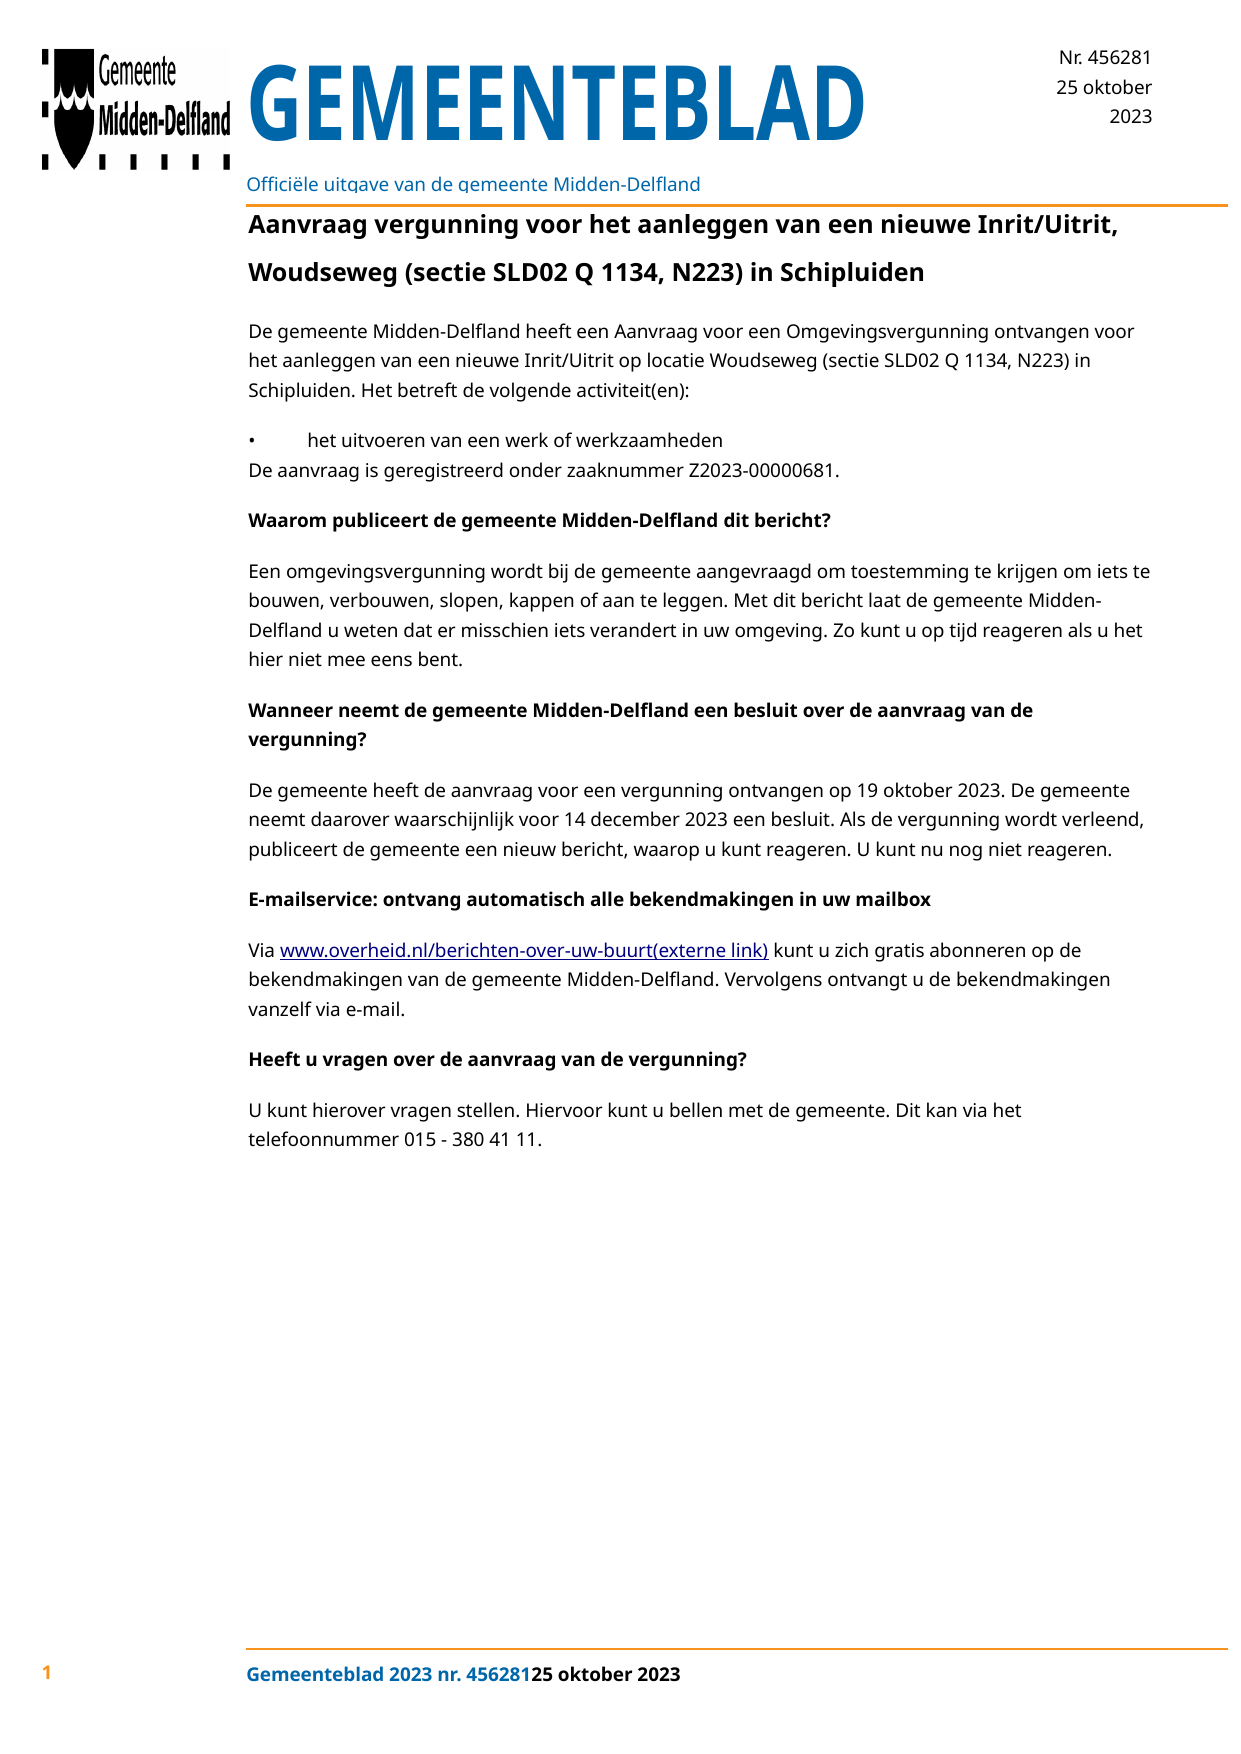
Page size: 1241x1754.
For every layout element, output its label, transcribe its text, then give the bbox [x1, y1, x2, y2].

text De aanvraag is geregistreerd onder zaaknummer Z2023-00000681. [248, 457, 1152, 483]
text Waarom publiceert de gemeente Midden-Delfland dit bericht? [248, 507, 1152, 533]
text Aanvraag vergunning voor het aanleggen van een nieuwe Inrit/Uitrit, Woudseweg (sectie SLD02 Q 1134, N223) in Schipluiden [248, 207, 1152, 288]
text E-mailservice: ontvang automatisch alle bekendmakingen in uw mailbox [248, 887, 1152, 912]
text De gemeente heeft de aanvraag voor een vergunning ontvangen op 19 oktober 2023. De gemeente neemt daarover waarschijnlijk voor 14 december 2023 een besluit. Als de vergunning wordt verleend, publiceert de gemeente een nieuw bericht, waarop u kunt reageren. U kunt nu nog niet reageren. [248, 777, 1152, 862]
text Wanneer neemt de gemeente Midden-Delfland een besluit over de aanvraag van de vergunning? [248, 697, 1152, 752]
text Via www.overheid.nl/berichten-over-uw-buurt(externe link) kunt u zich gratis abonneren op de bekendmakingen van de gemeente Midden-Delfland. Vervolgens ontvangt u de bekendmakingen vanzelf via e-mail. [248, 937, 1152, 1022]
text Een omgevingsvergunning wordt bij de gemeente aangevraagd om toestemming te krijgen om iets te bouwen, verbouwen, slopen, kappen of aan te leggen. Met dit bericht laat de gemeente Midden-Delfland u weten dat er misschien iets verandert in uw omgeving. Zo kunt u op tijd reageren als u het hier niet mee eens bent. [248, 558, 1152, 672]
text De gemeente Midden-Delfland heeft een Aanvraag voor een Omgevingsvergunning ontvangen voor het aanleggen van een nieuwe Inrit/Uitrit op locatie Woudseweg (sectie SLD02 Q 1134, N223) in Schipluiden. Het betreft de volgende activiteit(en): [248, 318, 1152, 403]
list het uitvoeren van een werk of werkzaamheden [248, 427, 1152, 453]
text U kunt hierover vragen stellen. Hiervoor kunt u bellen met de gemeente. Dit kan via het telefoonnummer 015 - 380 41 11. [248, 1097, 1152, 1152]
text Heeft u vragen over de aanvraag van de vergunning? [248, 1047, 1152, 1072]
picture [41, 47, 231, 172]
